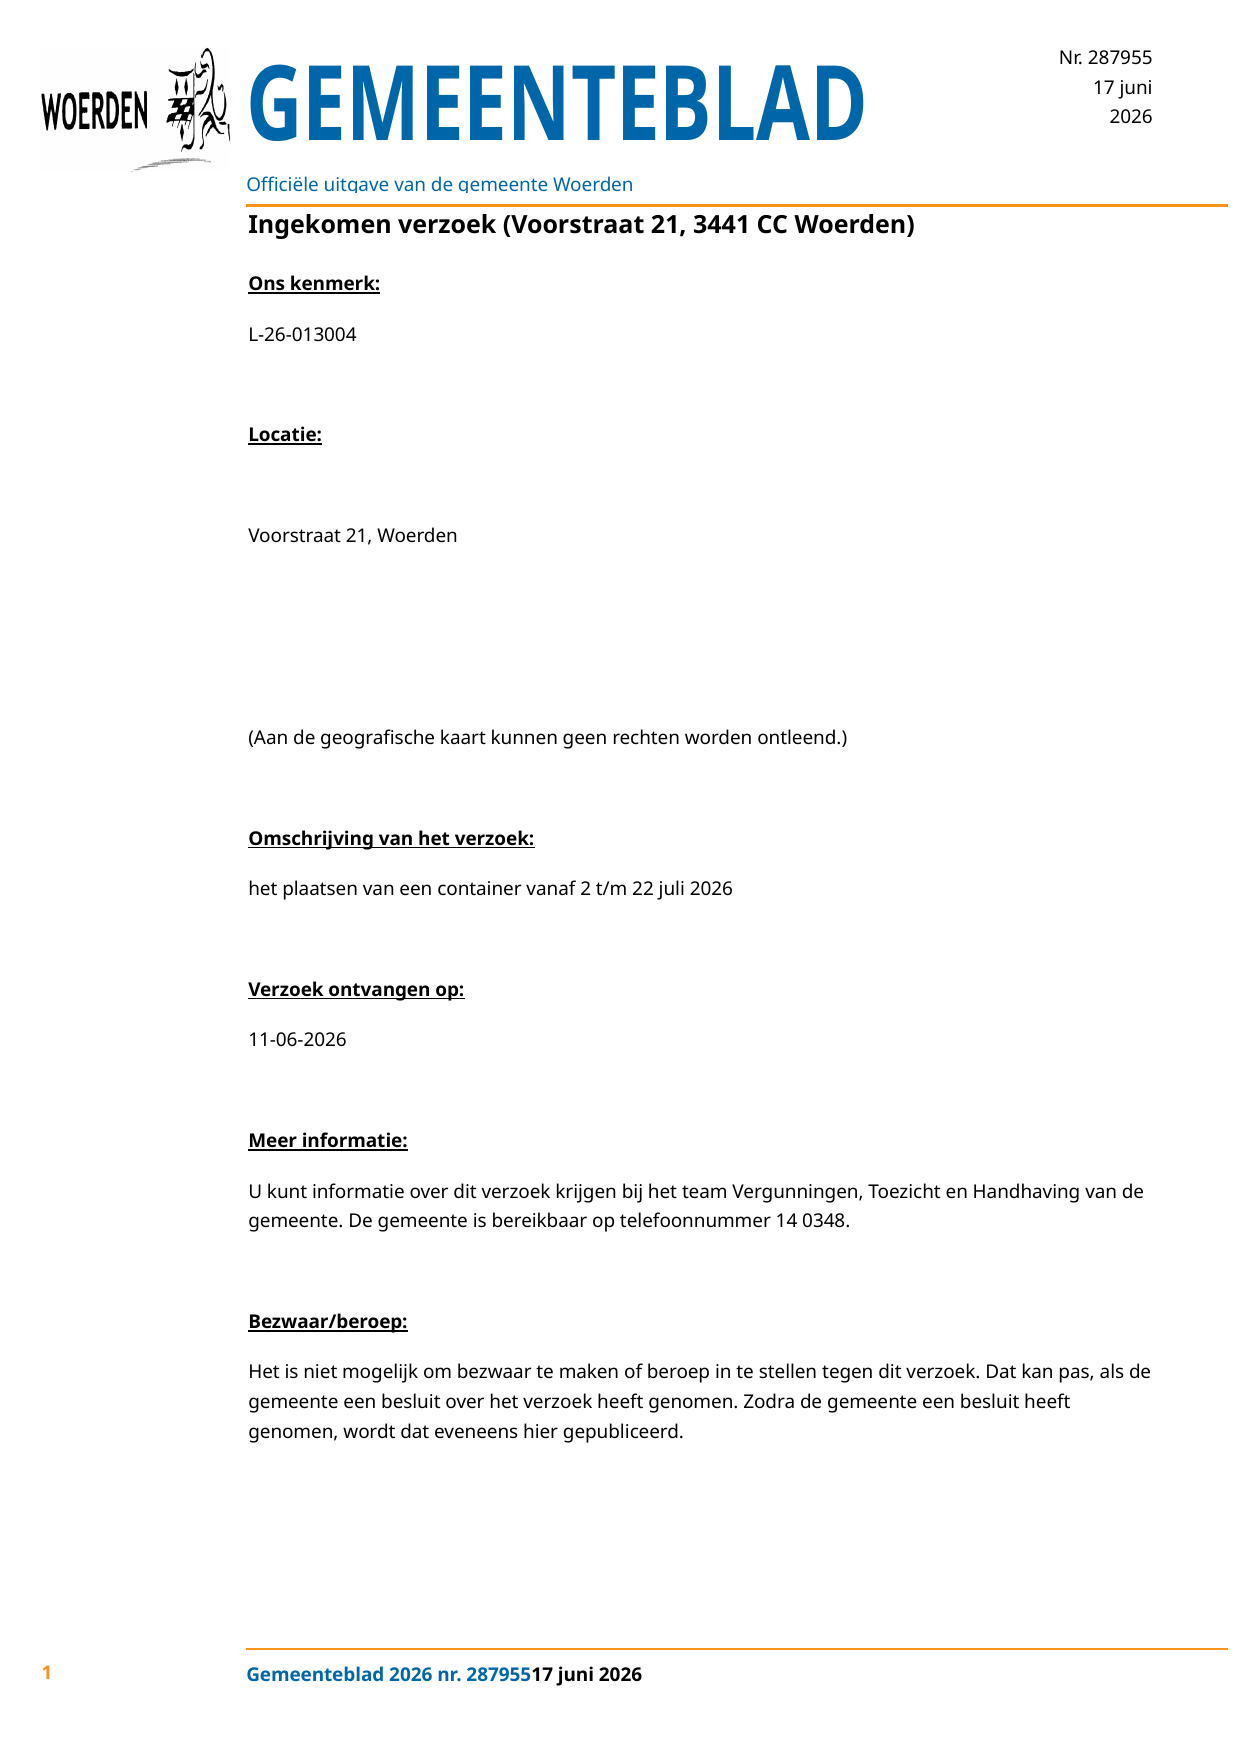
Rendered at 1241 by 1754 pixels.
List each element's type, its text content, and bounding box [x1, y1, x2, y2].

text Meer informatie: [248, 1127, 1152, 1153]
text Locatie: [248, 422, 1152, 447]
text Het is niet mogelijk om bezwaar te maken of beroep in te stellen tegen dit verzoek. Dat kan pas, als de gemeente een besluit over het verzoek heeft genomen. Zodra de gemeente een besluit heeft genomen, wordt dat eveneens hier gepubliceerd. [248, 1359, 1152, 1443]
text Ons kenmerk: [248, 270, 1152, 296]
text Bezwaar/beroep: [248, 1308, 1152, 1334]
picture [41, 47, 231, 172]
text Omschrijving van het verzoek: [248, 825, 1152, 851]
text het plaatsen van een container vanaf 2 t/m 22 juli 2026 [248, 875, 1152, 901]
text Voorstraat 21, Woerden [248, 522, 1152, 548]
text L-26-013004 [248, 321, 1152, 346]
text Verzoek ontvangen op: [248, 976, 1152, 1002]
text 11-06-2026 [248, 1027, 1152, 1052]
text (Aan de geografische kaart kunnen geen rechten worden ontleend.) [248, 724, 1152, 750]
text Ingekomen verzoek (Voorstraat 21, 3441 CC Woerden) [248, 207, 1152, 241]
text U kunt informatie over dit verzoek krijgen bij het team Vergunningen, Toezicht en Handhaving van de gemeente. De gemeente is bereikbaar op telefoonnummer 14 0348. [248, 1178, 1152, 1233]
